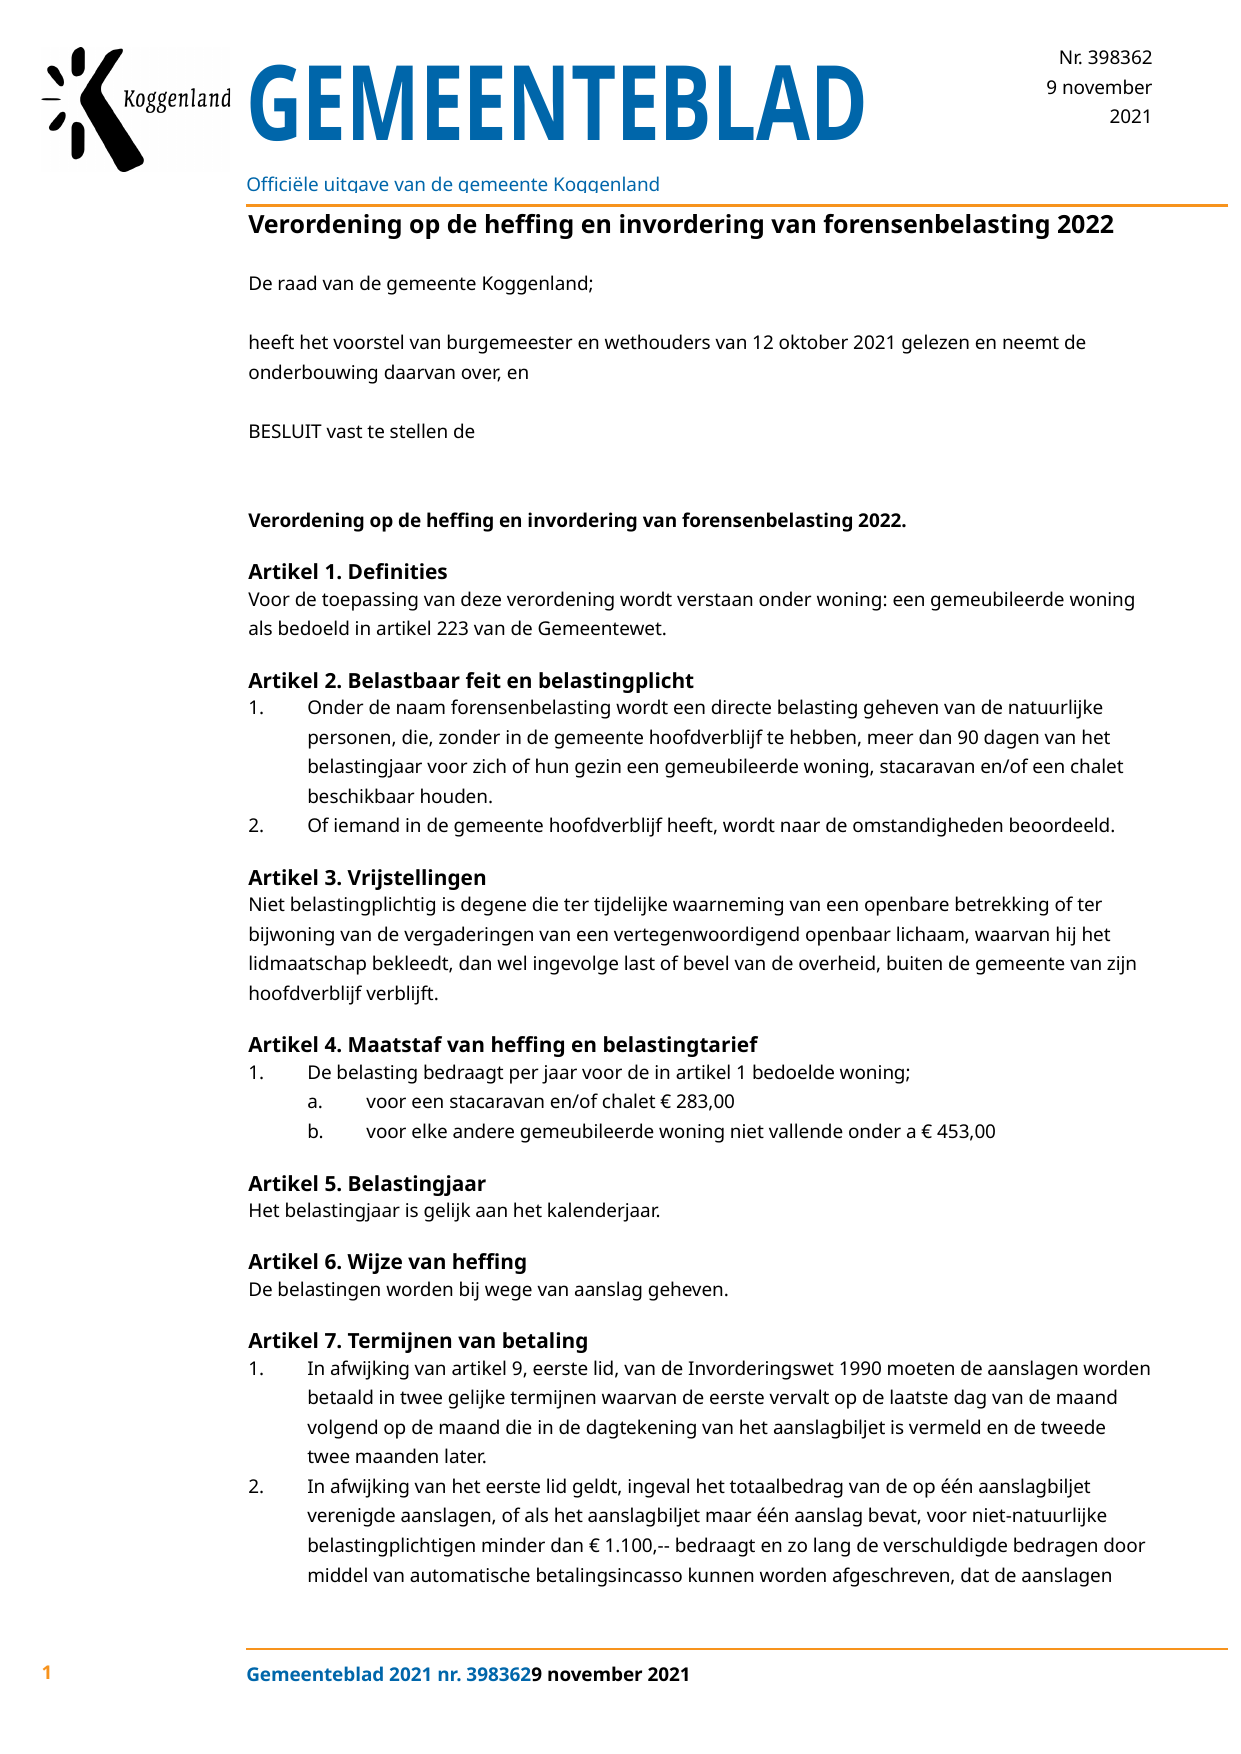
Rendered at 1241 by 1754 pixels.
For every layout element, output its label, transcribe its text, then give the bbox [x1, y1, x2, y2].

text BESLUIT vast te stellen de [248, 418, 1152, 444]
list voor elke andere gemeubileerde woning niet vallende onder a € 453,00 [307, 1118, 1152, 1144]
text Niet belastingplichtig is degene die ter tijdelijke waarneming van een openbare betrekking of ter bijwoning van de vergaderingen van een vertegenwoordigend openbaar lichaam, waarvan hij het lidmaatschap bekleedt, dan wel ingevolge last of bevel van de overheid, buiten de gemeente van zijn hoofdverblijf verblijft. [248, 891, 1152, 1006]
text Voor de toepassing van deze verordening wordt verstaan onder woning: een gemeubileerde woning als bedoeld in artikel 223 van de Gemeentewet. [248, 586, 1152, 641]
picture [41, 47, 231, 172]
text Artikel 2. Belastbaar feit en belastingplicht [248, 666, 1152, 694]
text Artikel 7. Termijnen van betaling [248, 1326, 1152, 1355]
text Verordening op de heffing en invordering van forensenbelasting 2022. [248, 507, 1152, 533]
list In afwijking van artikel 9, eerste lid, van de Invorderingswet 1990 moeten de aanslagen worden betaald in twee gelijke termijnen waarvan de eerste vervalt op de laatste dag van de maand volgend op de maand die in de dagtekening van het aanslagbiljet is vermeld en de tweede twee maanden later. [248, 1355, 1152, 1469]
list In afwijking van het eerste lid geldt, ingeval het totaalbedrag van de op één aanslagbiljet verenigde aanslagen, of als het aanslagbiljet maar één aanslag bevat, voor niet-natuurlijke belastingplichtigen minder dan € 1.100,-- bedraagt en zo lang de verschuldigde bedragen door middel van automatische betalingsincasso kunnen worden afgeschreven, dat de aanslagen [248, 1473, 1152, 1588]
text Artikel 5. Belastingjaar [248, 1169, 1152, 1197]
list De belasting bedraagt per jaar voor de in artikel 1 bedoelde woning; [248, 1059, 1152, 1085]
text Artikel 6. Wijze van heffing [248, 1247, 1152, 1276]
text Het belastingjaar is gelijk aan het kalenderjaar. [248, 1197, 1152, 1223]
list Onder de naam forensenbelasting wordt een directe belasting geheven van de natuurlijke personen, die, zonder in de gemeente hoofdverblijf te hebben, meer dan 90 dagen van het belastingjaar voor zich of hun gezin een gemeubileerde woning, stacaravan en/of een chalet beschikbaar houden. [248, 694, 1152, 809]
text Verordening op de heffing en invordering van forensenbelasting 2022 [248, 207, 1152, 241]
text Artikel 1. Definities [248, 557, 1152, 586]
list Of iemand in de gemeente hoofdverblijf heeft, wordt naar de omstandigheden beoordeeld. [248, 813, 1152, 838]
text Artikel 4. Maatstaf van heffing en belastingtarief [248, 1031, 1152, 1059]
text heeft het voorstel van burgemeester en wethouders van 12 oktober 2021 gelezen en neemt de onderbouwing daarvan over, en [248, 329, 1152, 385]
text De belastingen worden bij wege van aanslag geheven. [248, 1276, 1152, 1302]
text Artikel 3. Vrijstellingen [248, 863, 1152, 891]
list voor een stacaravan en/of chalet € 283,00 [307, 1089, 1152, 1114]
text De raad van de gemeente Koggenland; [248, 270, 1152, 296]
